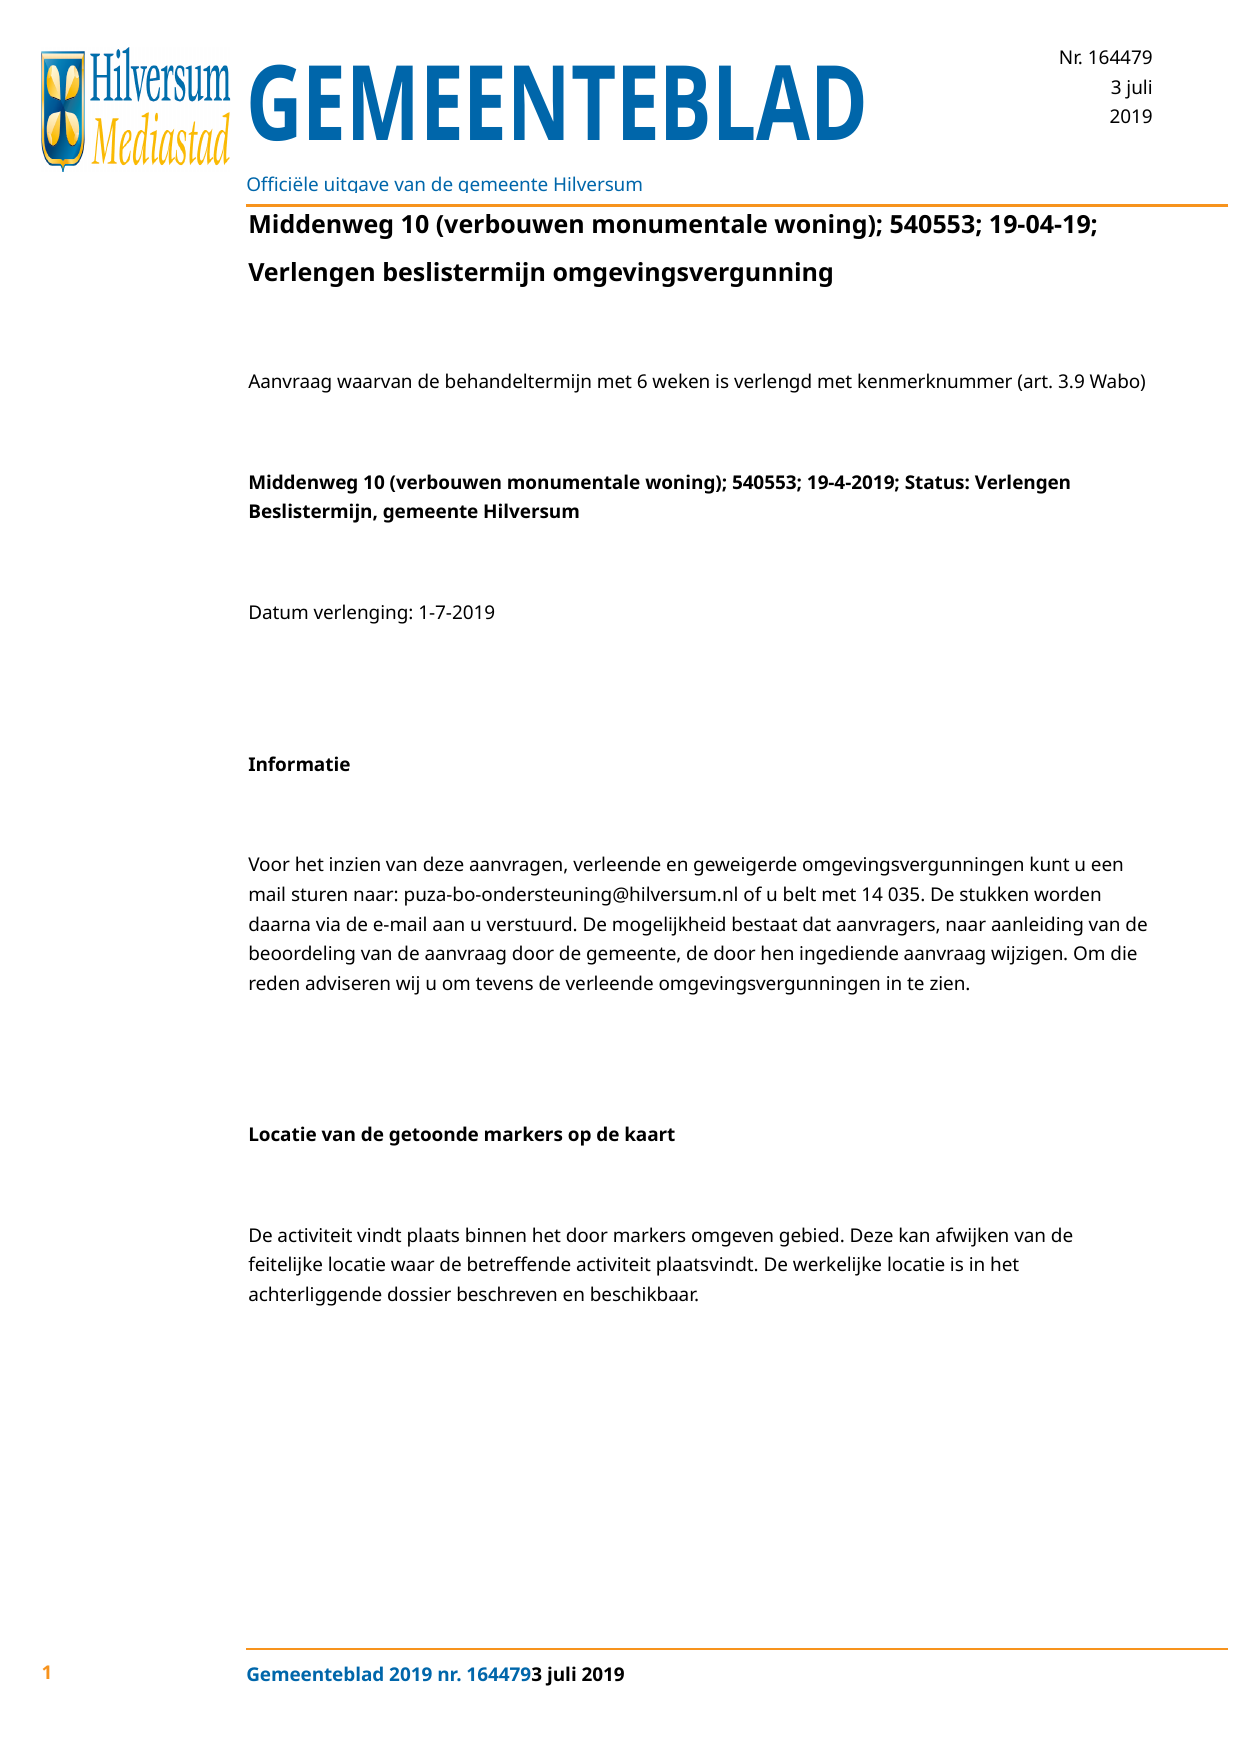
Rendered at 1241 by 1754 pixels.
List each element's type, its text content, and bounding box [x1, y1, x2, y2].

text Middenweg 10 (verbouwen monumentale woning); 540553; 19-4-2019; Status: Verlengen Beslistermijn, gemeente Hilversum [248, 469, 1152, 524]
text Informatie [248, 751, 1152, 777]
text De activiteit vindt plaats binnen het door markers omgeven gebied. Deze kan afwijken van de feitelijke locatie waar de betreffende activiteit plaatsvindt. De werkelijke locatie is in het achterliggende dossier beschreven en beschikbaar. [248, 1222, 1152, 1307]
text Middenweg 10 (verbouwen monumentale woning); 540553; 19-04-19; Verlengen beslistermijn omgevingsvergunning [248, 207, 1152, 288]
text Aanvraag waarvan de behandeltermijn met 6 weken is verlengd met kenmerknummer (art. 3.9 Wabo) [248, 368, 1152, 394]
text Voor het inzien van deze aanvragen, verleende en geweigerde omgevingsvergunningen kunt u een mail sturen naar: puza-bo-ondersteuning@hilversum.nl of u belt met 14 035. De stukken worden daarna via de e-mail aan u verstuurd. De mogelijkheid bestaat dat aanvragers, naar aanleiding van de beoordeling van de aanvraag door de gemeente, de door hen ingediende aanvraag wijzigen. Om die reden adviseren wij u om tevens de verleende omgevingsvergunningen in te zien. [248, 852, 1152, 996]
picture [41, 47, 231, 172]
text Locatie van de getoonde markers op de kaart [248, 1121, 1152, 1147]
text Datum verlenging: 1-7-2019 [248, 599, 1152, 625]
